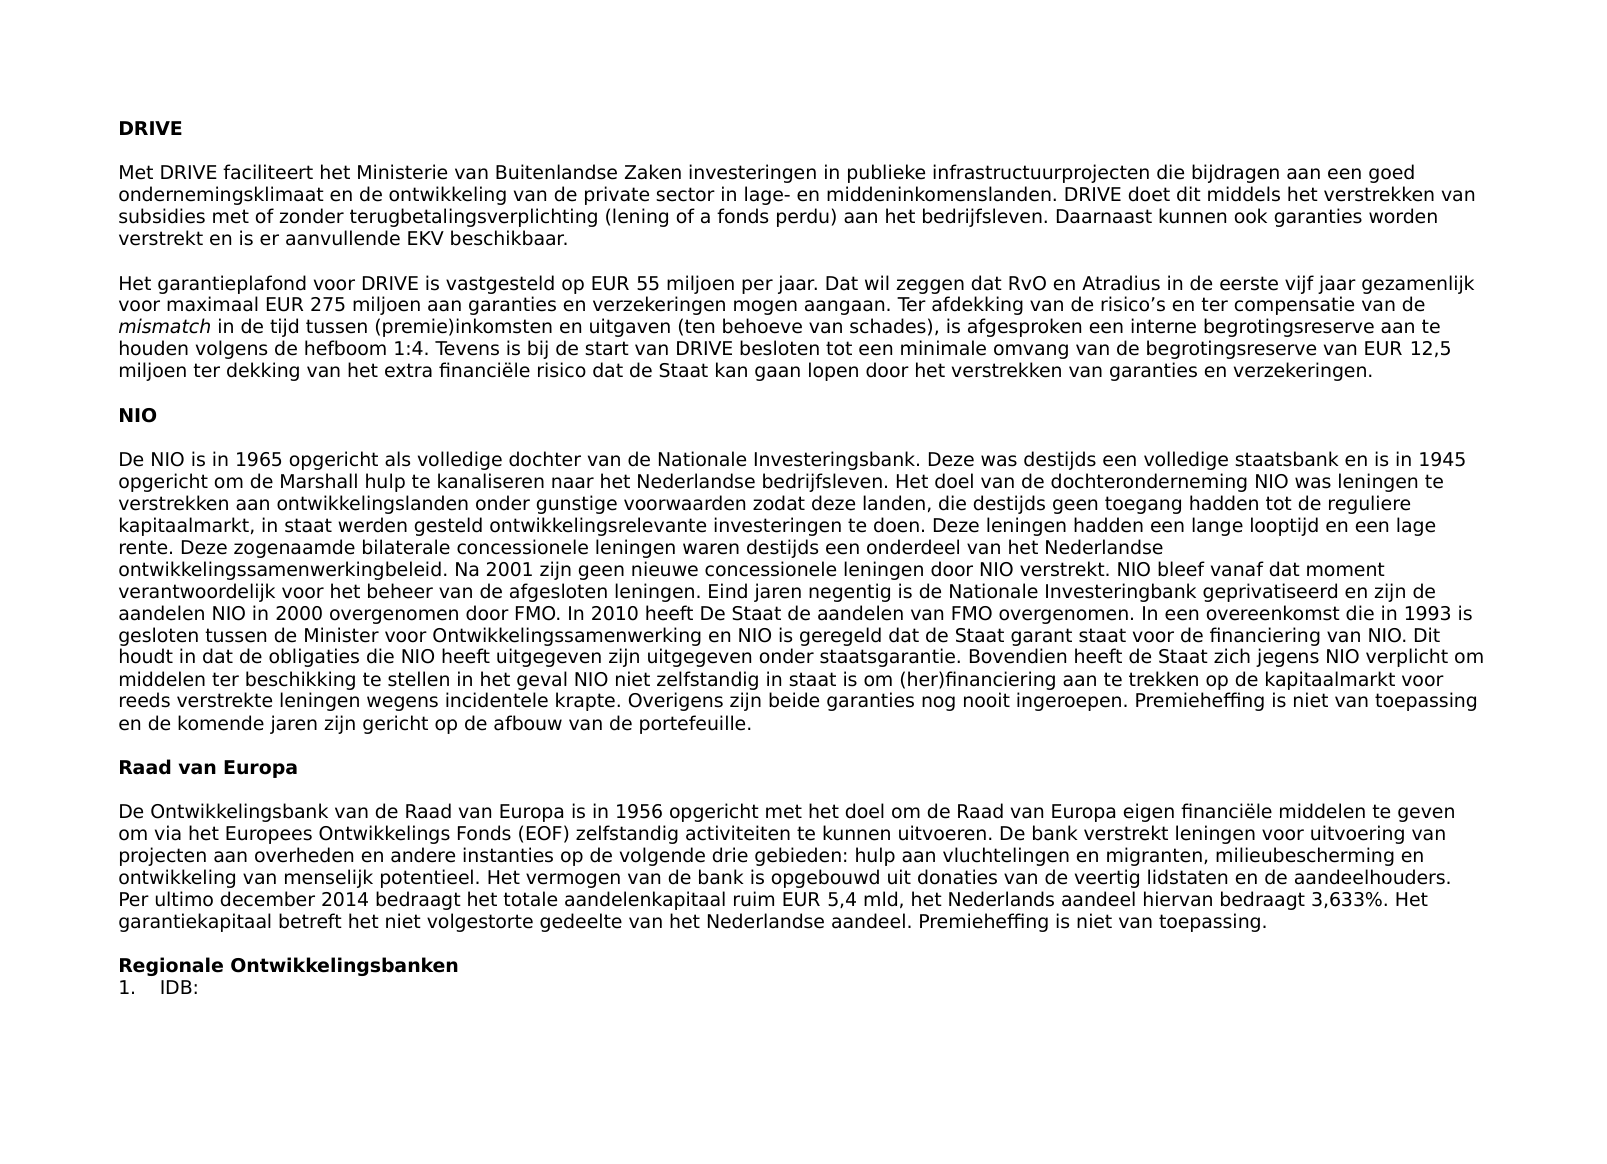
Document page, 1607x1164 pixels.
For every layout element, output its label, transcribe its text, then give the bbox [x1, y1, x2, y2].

subtitle NIO [118, 404, 1488, 426]
text De NIO is in 1965 opgericht als volledige dochter van de Nationale Investeringsbank. Deze was destijds een volledige staatsbank en is in 1945 opgericht om de Marshall hulp te kanaliseren naar het Nederlandse bedrijfsleven. Het doel van de dochteronderneming NIO was leningen te verstrekken aan ontwikkelingslanden onder gunstige voorwaarden zodat deze landen, die destijds geen toegang hadden tot de reguliere kapitaalmarkt, in staat werden gesteld ontwikkelingsrelevante investeringen te doen. Deze leningen hadden een lange looptijd en een lage rente. Deze zogenaamde bilaterale concessionele leningen waren destijds een onderdeel van het Nederlandse ontwikkelingssamenwerkingbeleid. Na 2001 zijn geen nieuwe concessionele leningen door NIO verstrekt. NIO bleef vanaf dat moment verantwoordelijk voor het beheer van de afgesloten leningen. Eind jaren negentig is de Nationale Investeringbank geprivatiseerd en zijn de aandelen NIO in 2000 overgenomen door FMO. In 2010 heeft De Staat de aandelen van FMO overgenomen. In een overeenkomst die in 1993 is gesloten tussen de Minister voor Ontwikkelingssamenwerking en NIO is geregeld dat de Staat garant staat voor de financiering van NIO. Dit houdt in dat de obligaties die NIO heeft uitgegeven zijn uitgegeven onder staatsgarantie. Bovendien heeft de Staat zich jegens NIO verplicht om middelen ter beschikking te stellen in het geval NIO niet zelfstandig in staat is om (her)financiering aan te trekken op de kapitaalmarkt voor reeds verstrekte leningen wegens incidentele krapte. Overigens zijn beide garanties nog nooit ingeroepen. Premieheffing is niet van toepassing en de komende jaren zijn gericht op de afbouw van de portefeuille. [118, 449, 1488, 734]
text 1. IDB: [118, 977, 1488, 999]
text De Ontwikkelingsbank van de Raad van Europa is in 1956 opgericht met het doel om de Raad van Europa eigen financiële middelen te geven om via het Europees Ontwikkelings Fonds (EOF) zelfstandig activiteiten te kunnen uitvoeren. De bank verstrekt leningen voor uitvoering van projecten aan overheden en andere instanties op de volgende drie gebieden: hulp aan vluchtelingen en migranten, milieubescherming en ontwikkeling van menselijk potentieel. Het vermogen van de bank is opgebouwd uit donaties van de veertig lidstaten en de aandeelhouders. Per ultimo december 2014 bedraagt het totale aandelenkapitaal ruim EUR 5,4 mld, het Nederlands aandeel hiervan bedraagt 3,633%. Het garantiekapitaal betreft het niet volgestorte gedeelte van het Nederlandse aandeel. Premieheffing is niet van toepassing. [118, 801, 1488, 933]
subtitle Raad van Europa [118, 757, 1488, 778]
text Regionale Ontwikkelingsbanken [118, 955, 1488, 977]
subtitle DRIVE [118, 118, 1488, 140]
text Het garantieplafond voor DRIVE is vastgesteld op EUR 55 miljoen per jaar. Dat wil zeggen dat RvO en Atradius in de eerste vijf jaar gezamenlijk voor maximaal EUR 275 miljoen aan garanties en verzekeringen mogen aangaan. Ter afdekking van de risico’s en ter compensatie van de mismatch in de tijd tussen (premie)inkomsten en uitgaven (ten behoeve van schades), is afgesproken een interne begrotingsreserve aan te houden volgens de hefboom 1:4. Tevens is bij de start van DRIVE besloten tot een minimale omvang van de begrotingsreserve van EUR 12,5 miljoen ter dekking van het extra financiële risico dat de Staat kan gaan lopen door het verstrekken van garanties en verzekeringen. [118, 272, 1488, 382]
text Met DRIVE faciliteert het Ministerie van Buitenlandse Zaken investeringen in publieke infrastructuurprojecten die bijdragen aan een goed ondernemingsklimaat en de ontwikkeling van de private sector in lage- en middeninkomenslanden. DRIVE doet dit middels het verstrekken van subsidies met of zonder terugbetalingsverplichting (lening of a fonds perdu) aan het bedrijfsleven. Daarnaast kunnen ook garanties worden verstrekt en is er aanvullende EKV beschikbaar. [118, 162, 1488, 250]
